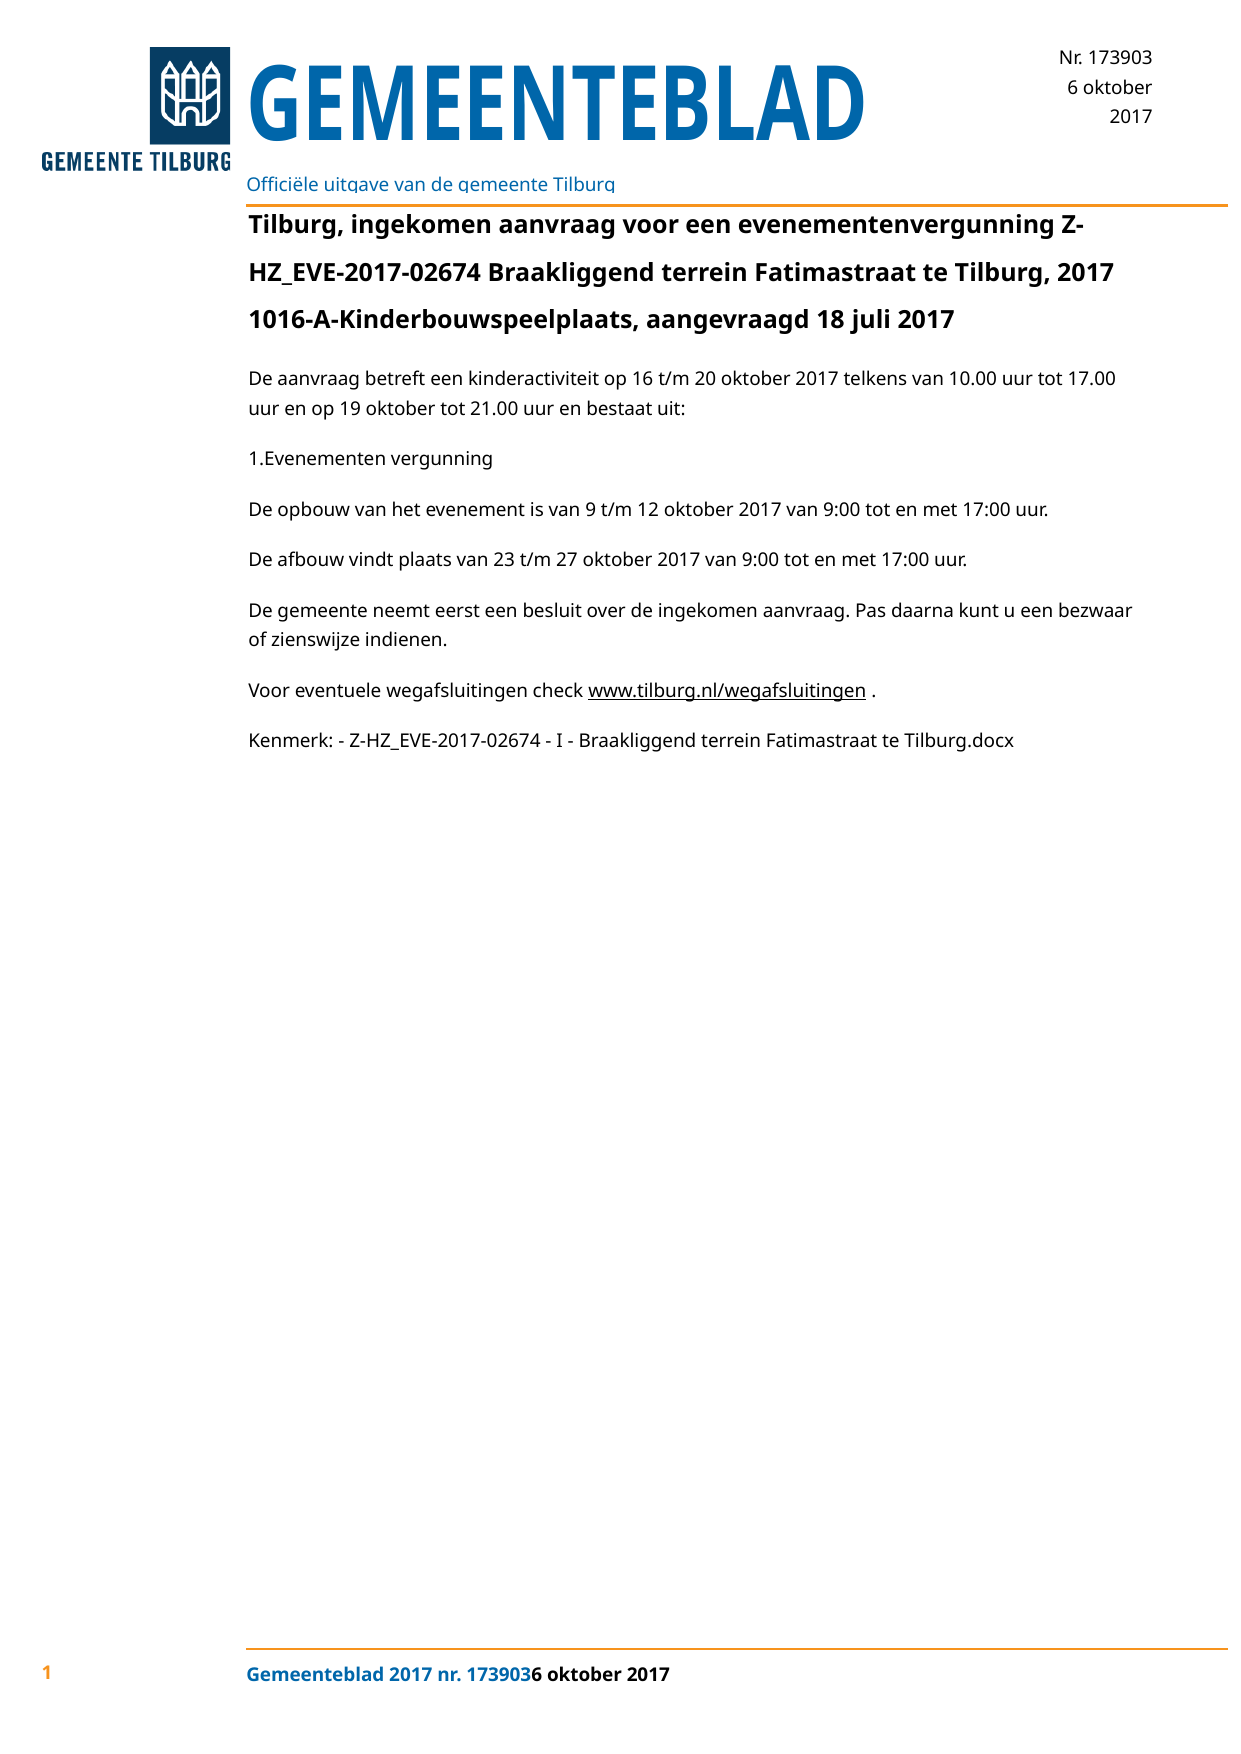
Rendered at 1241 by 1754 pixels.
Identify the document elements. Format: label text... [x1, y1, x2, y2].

text 1.Evenementen vergunning [248, 446, 1152, 471]
text Tilburg, ingekomen aanvraag voor een evenementenvergunning Z-HZ_EVE-2017-02674 Braakliggend terrein Fatimastraat te Tilburg, 2017 1016-A-Kinderbouwspeelplaats, aangevraagd 18 juli 2017 [248, 207, 1152, 336]
text Voor eventuele wegafsluitingen check www.tilburg.nl/wegafsluitingen . [248, 677, 1152, 702]
text De opbouw van het evenement is van 9 t/m 12 oktober 2017 van 9:00 tot en met 17:00 uur. [248, 496, 1152, 522]
text De afbouw vindt plaats van 23 t/m 27 oktober 2017 van 9:00 tot en met 17:00 uur. [248, 546, 1152, 572]
picture [41, 47, 231, 172]
text De aanvraag betreft een kinderactiviteit op 16 t/m 20 oktober 2017 telkens van 10.00 uur tot 17.00 uur en op 19 oktober tot 21.00 uur en bestaat uit: [248, 366, 1152, 421]
text Kenmerk: - Z-HZ_EVE-2017-02674 - I - Braakliggend terrein Fatimastraat te Tilburg.docx [248, 727, 1152, 753]
text De gemeente neemt eerst een besluit over de ingekomen aanvraag. Pas daarna kunt u een bezwaar of zienswijze indienen. [248, 597, 1152, 652]
